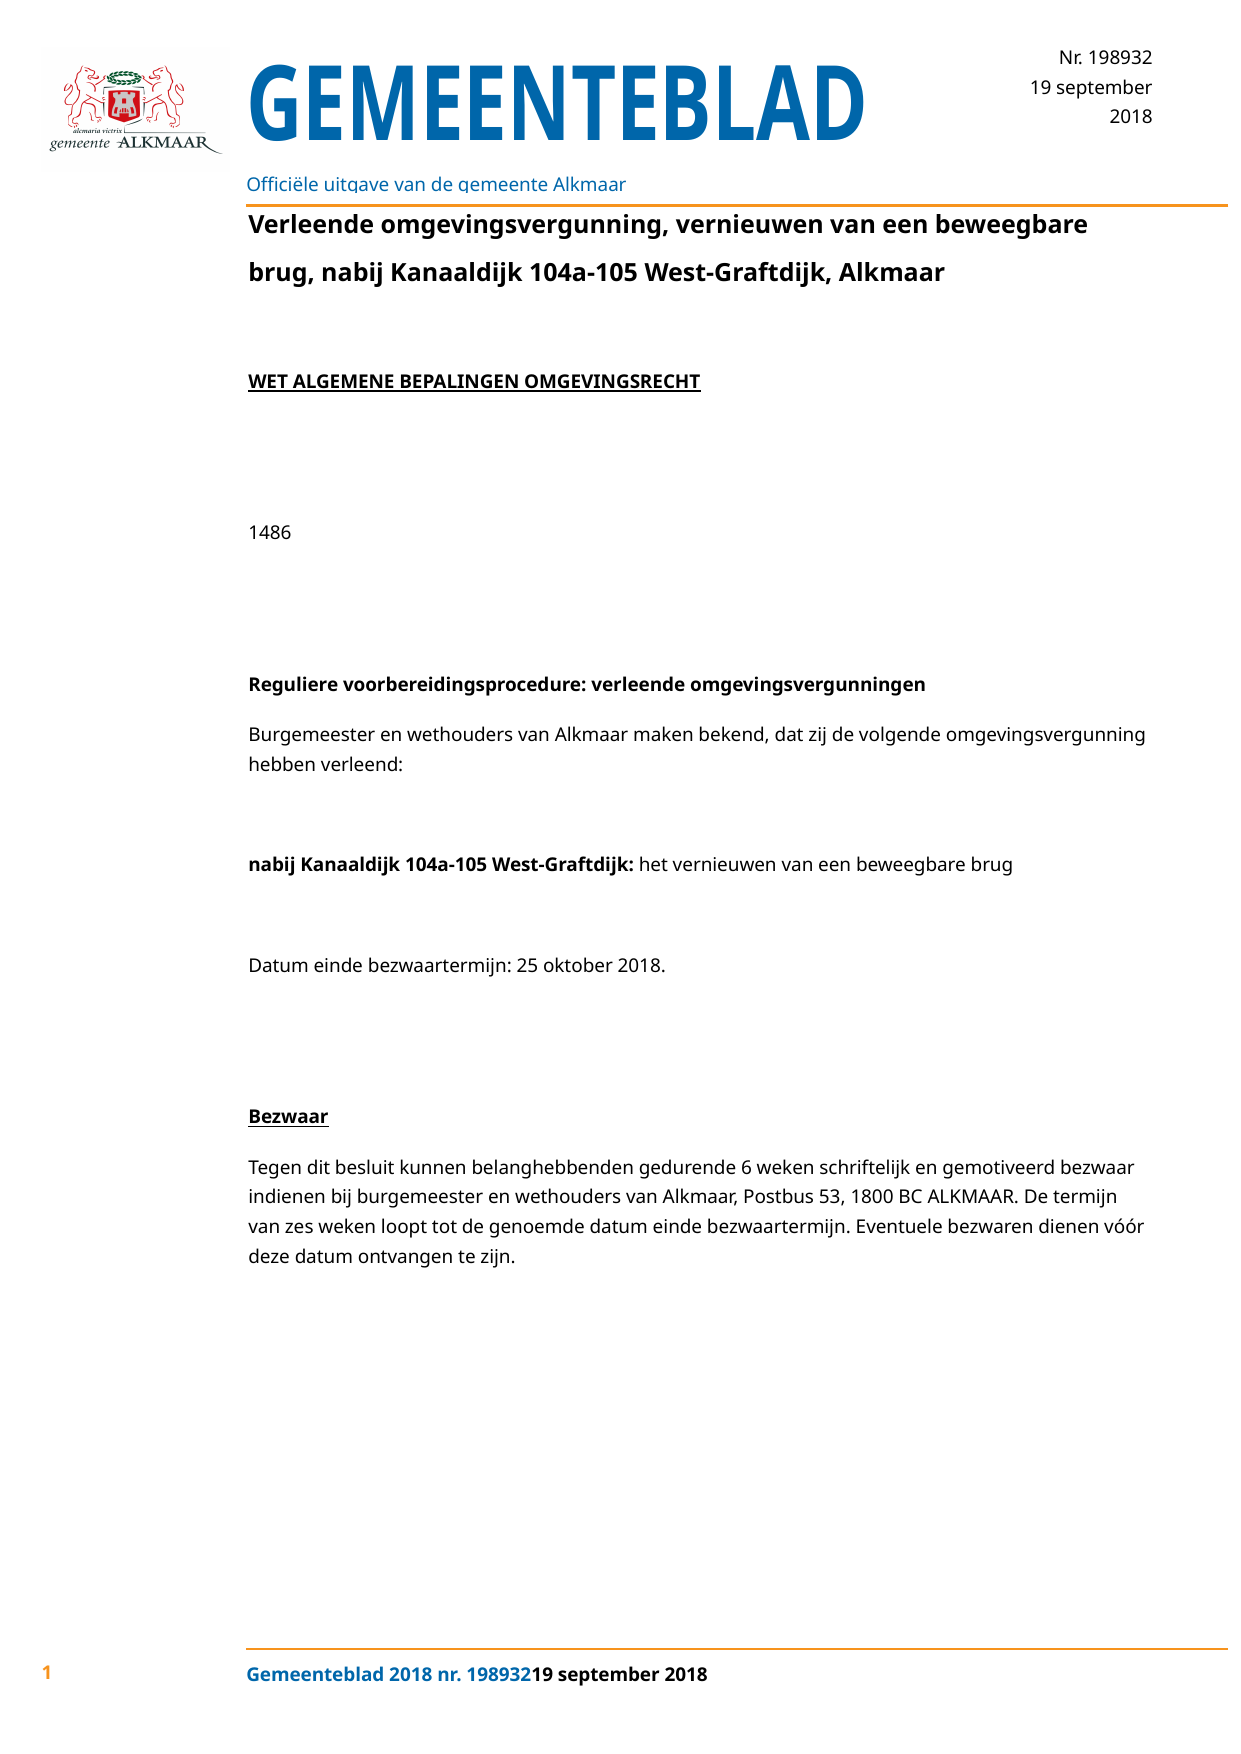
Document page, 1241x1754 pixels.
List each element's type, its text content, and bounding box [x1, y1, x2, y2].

text Burgemeester en wethouders van Alkmaar maken bekend, dat zij de volgende omgevingsvergunning hebben verleend: [248, 721, 1152, 777]
text 1486 [248, 519, 1152, 545]
text Verleende omgevingsvergunning, vernieuwen van een beweegbare brug, nabij Kanaaldijk 104a-105 West-Graftdijk, Alkmaar [248, 207, 1152, 288]
text Bezwaar [248, 1104, 1152, 1129]
text WET ALGEMENE BEPALINGEN OMGEVINGSRECHT [248, 368, 1152, 394]
text nabij Kanaaldijk 104a-105 West-Graftdijk: het vernieuwen van een beweegbare brug [248, 852, 1152, 877]
text Reguliere voorbereidingsprocedure: verleende omgevingsvergunningen [248, 671, 1152, 697]
text Datum einde bezwaartermijn: 25 oktober 2018. [248, 952, 1152, 978]
picture [41, 47, 231, 172]
text Tegen dit besluit kunnen belanghebbenden gedurende 6 weken schriftelijk en gemotiveerd bezwaar indienen bij burgemeester en wethouders van Alkmaar, Postbus 53, 1800 BC ALKMAAR. De termijn van zes weken loopt tot de genoemde datum einde bezwaartermijn. Eventuele bezwaren dienen vóór deze datum ontvangen te zijn. [248, 1154, 1152, 1269]
